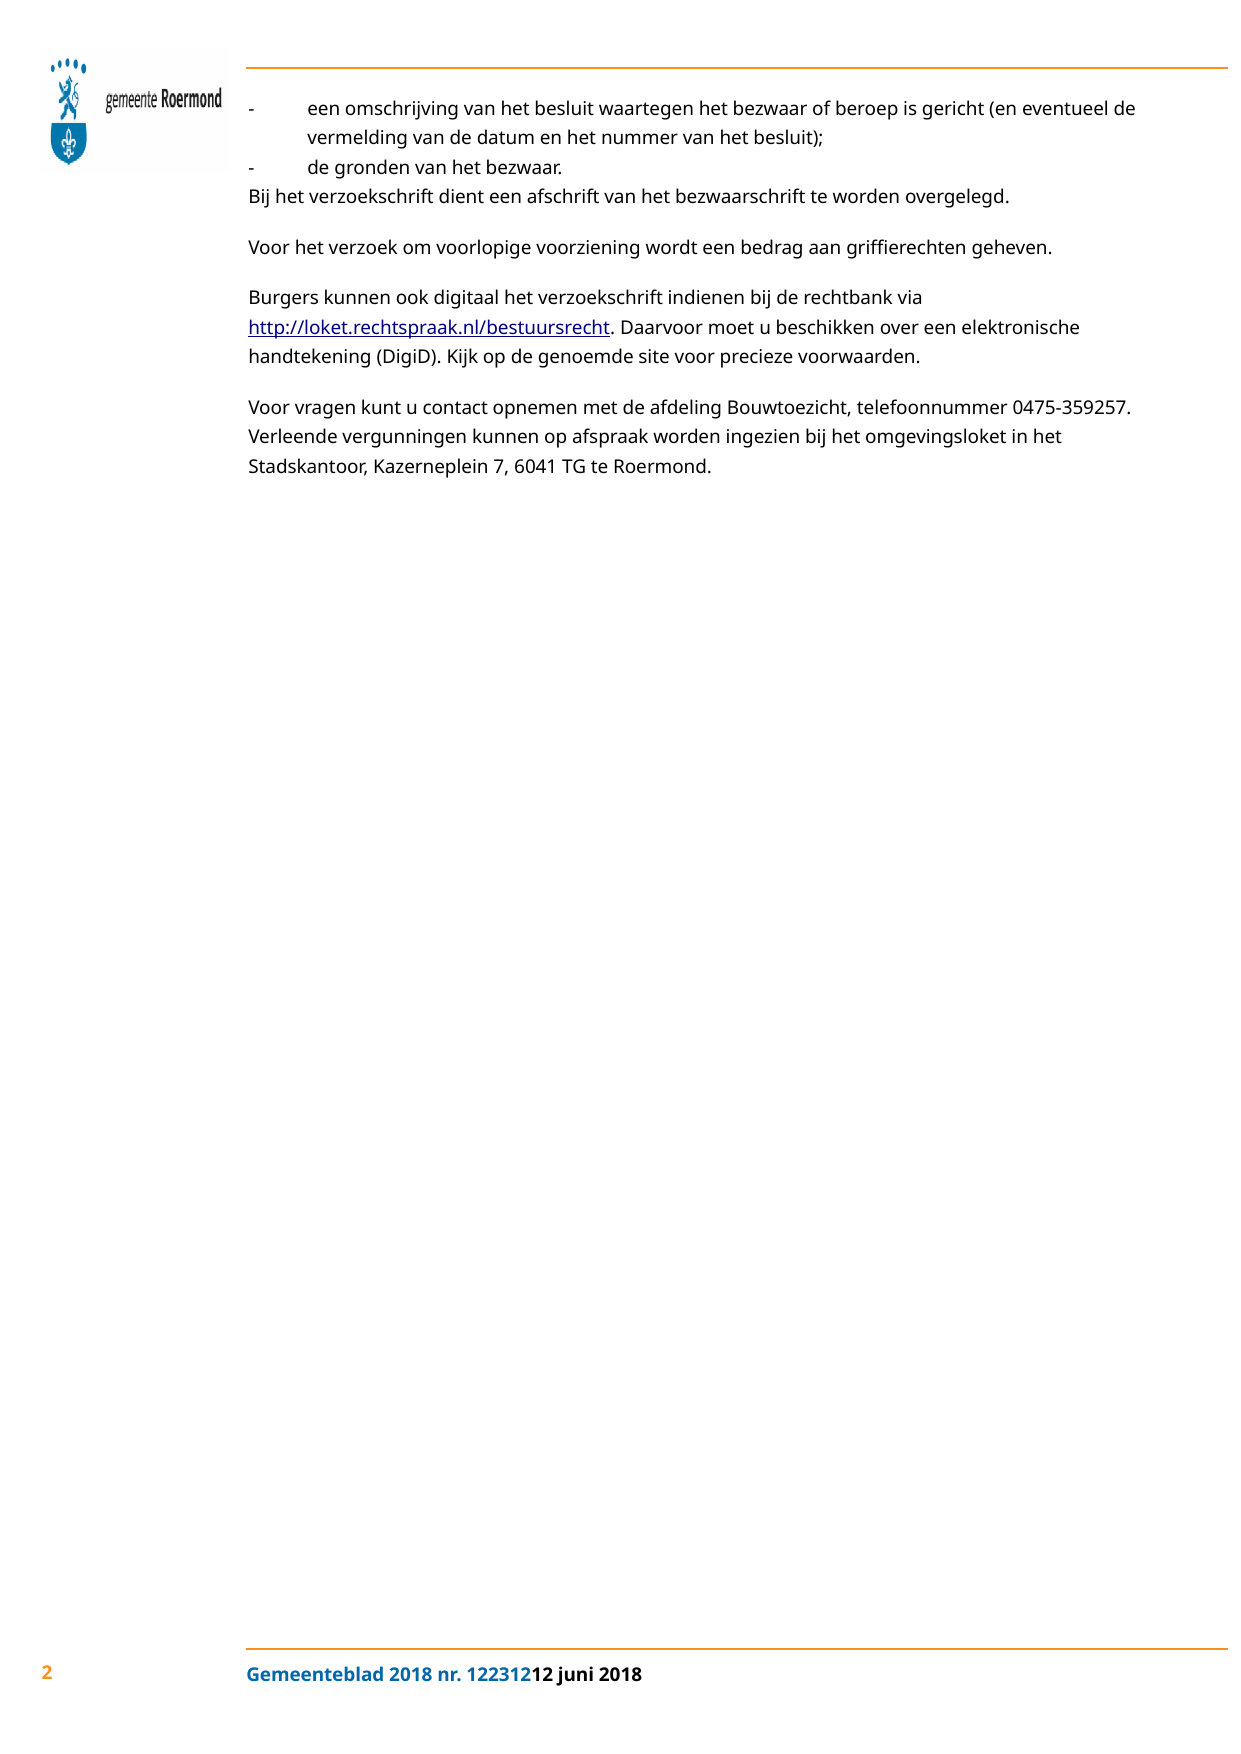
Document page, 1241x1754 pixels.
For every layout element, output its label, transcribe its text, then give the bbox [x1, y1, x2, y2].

text Voor het verzoek om voorlopige voorziening wordt een bedrag aan griffierechten geheven. [248, 234, 1152, 260]
list de gronden van het bezwaar. [248, 154, 1152, 180]
text Burgers kunnen ook digitaal het verzoekschrift indienen bij de rechtbank via http://loket.rechtspraak.nl/bestuursrecht. Daarvoor moet u beschikken over een elektronische handtekening (DigiD). Kijk op de genoemde site voor precieze voorwaarden. [248, 284, 1152, 369]
text Bij het verzoekschrift dient een afschrift van het bezwaarschrift te worden overgelegd. [248, 183, 1152, 209]
text Voor vragen kunt u contact opnemen met de afdeling Bouwtoezicht, telefoonnummer 0475-359257. Verleende vergunningen kunnen op afspraak worden ingezien bij het omgevingsloket in het Stadskantoor, Kazerneplein 7, 6041 TG te Roermond. [248, 394, 1152, 479]
picture [41, 47, 231, 172]
list een omschrijving van het besluit waartegen het bezwaar of beroep is gericht (en eventueel de vermelding van de datum en het nummer van het besluit); [248, 95, 1152, 150]
